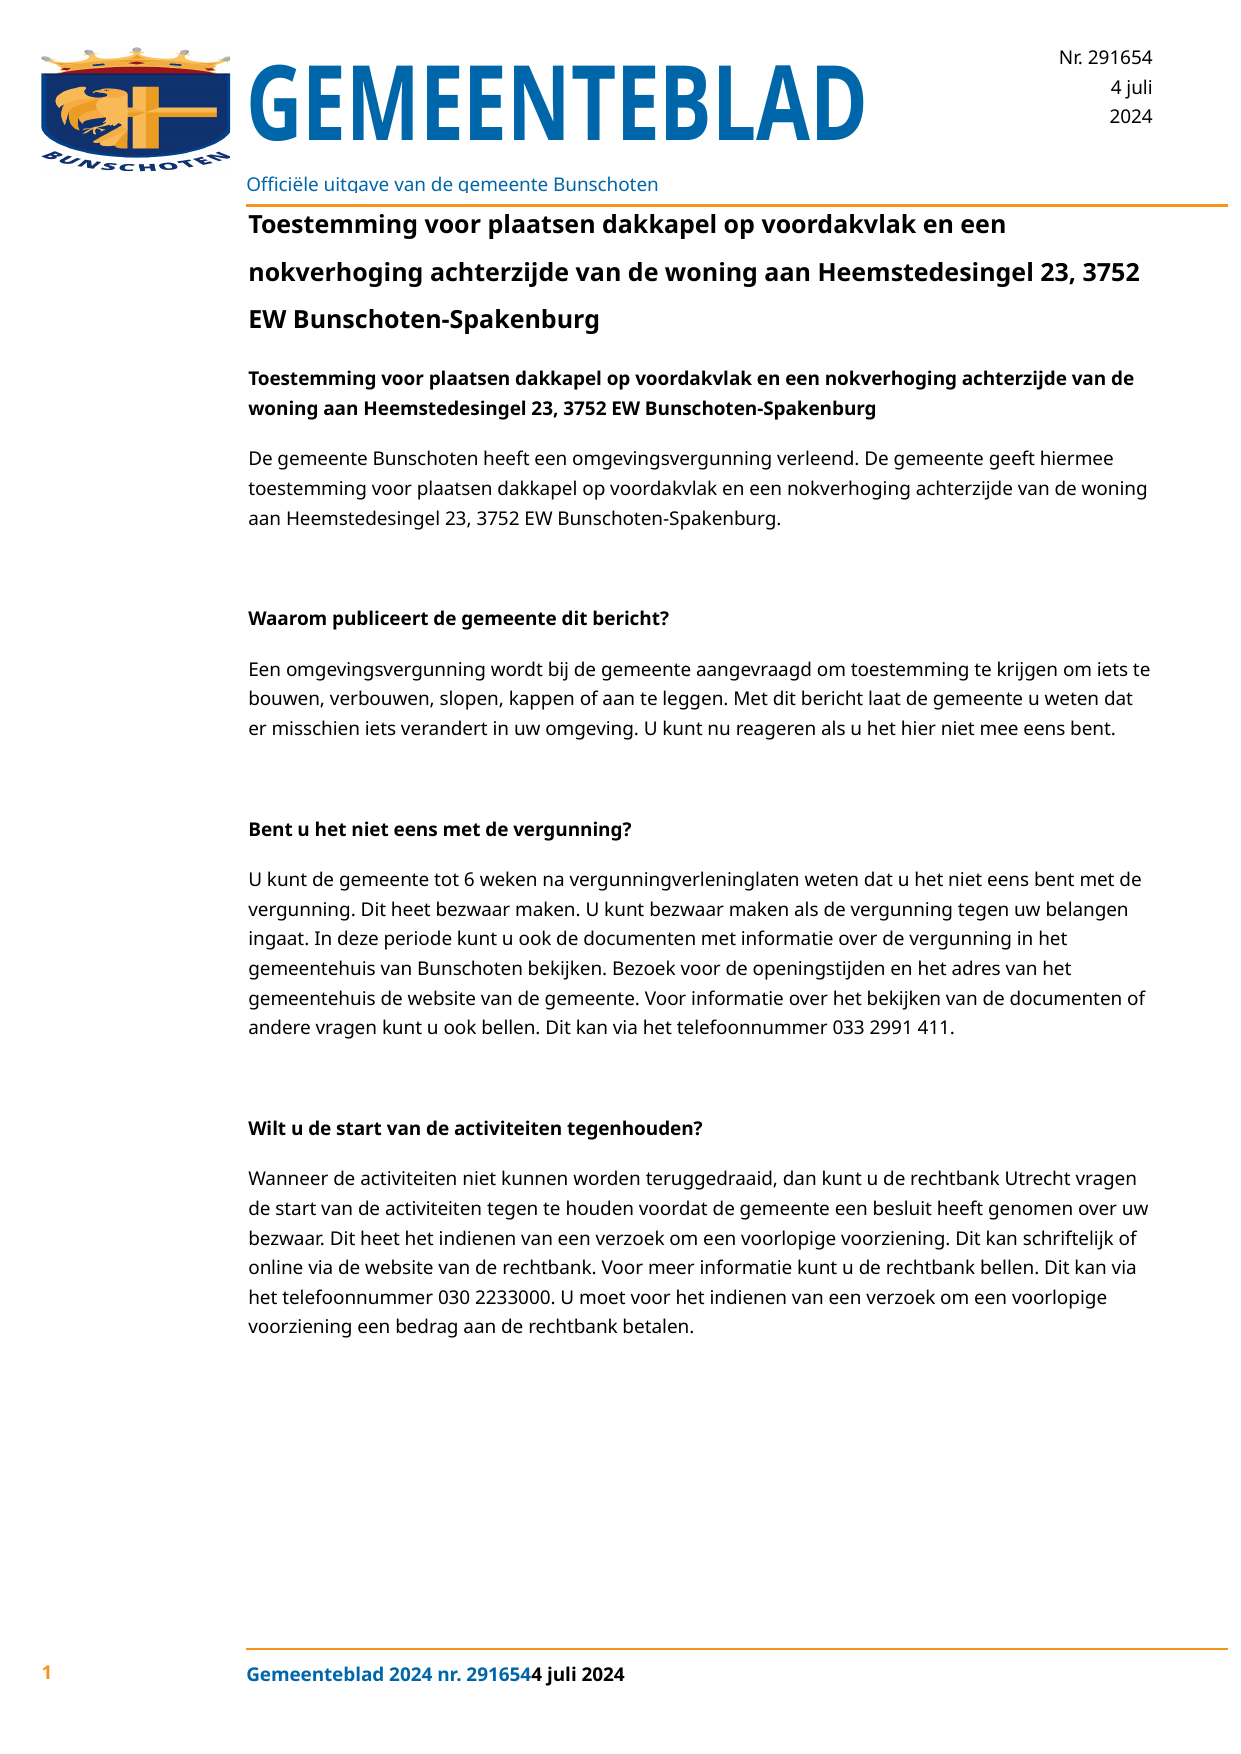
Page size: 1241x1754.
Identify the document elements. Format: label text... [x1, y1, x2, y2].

text Bent u het niet eens met de vergunning? [248, 816, 1152, 842]
text De gemeente Bunschoten heeft een omgevingsvergunning verleend. De gemeente geeft hiermee toestemming voor plaatsen dakkapel op voordakvlak en een nokverhoging achterzijde van de woning aan Heemstedesingel 23, 3752 EW Bunschoten-Spakenburg. [248, 446, 1152, 530]
text Toestemming voor plaatsen dakkapel op voordakvlak en een nokverhoging achterzijde van de woning aan Heemstedesingel 23, 3752 EW Bunschoten-Spakenburg [248, 207, 1152, 336]
text Wanneer de activiteiten niet kunnen worden teruggedraaid, dan kunt u de rechtbank Utrecht vragen de start van de activiteiten tegen te houden voordat de gemeente een besluit heeft genomen over uw bezwaar. Dit heet het indienen van een verzoek om een voorlopige voorziening. Dit kan schriftelijk of online via de website van de rechtbank. Voor meer informatie kunt u de rechtbank bellen. Dit kan via het telefoonnummer 030 2233000. U moet voor het indienen van een verzoek om een voorlopige voorziening een bedrag aan de rechtbank betalen. [248, 1166, 1152, 1339]
text Een omgevingsvergunning wordt bij de gemeente aangevraagd om toestemming te krijgen om iets te bouwen, verbouwen, slopen, kappen of aan te leggen. Met dit bericht laat de gemeente u weten dat er misschien iets verandert in uw omgeving. U kunt nu reageren als u het hier niet mee eens bent. [248, 656, 1152, 741]
text U kunt de gemeente tot 6 weken na vergunningverleninglaten weten dat u het niet eens bent met de vergunning. Dit heet bezwaar maken. U kunt bezwaar maken als de vergunning tegen uw belangen ingaat. In deze periode kunt u ook de documenten met informatie over de vergunning in het gemeentehuis van Bunschoten bekijken. Bezoek voor de openingstijden en het adres van het gemeentehuis de website van de gemeente. Voor informatie over het bekijken van de documenten of andere vragen kunt u ook bellen. Dit kan via het telefoonnummer 033 2991 411. [248, 866, 1152, 1040]
picture [41, 47, 231, 172]
text Waarom publiceert de gemeente dit bericht? [248, 606, 1152, 631]
text Wilt u de start van de activiteiten tegenhouden? [248, 1115, 1152, 1141]
text Toestemming voor plaatsen dakkapel op voordakvlak en een nokverhoging achterzijde van de woning aan Heemstedesingel 23, 3752 EW Bunschoten-Spakenburg [248, 366, 1152, 421]
